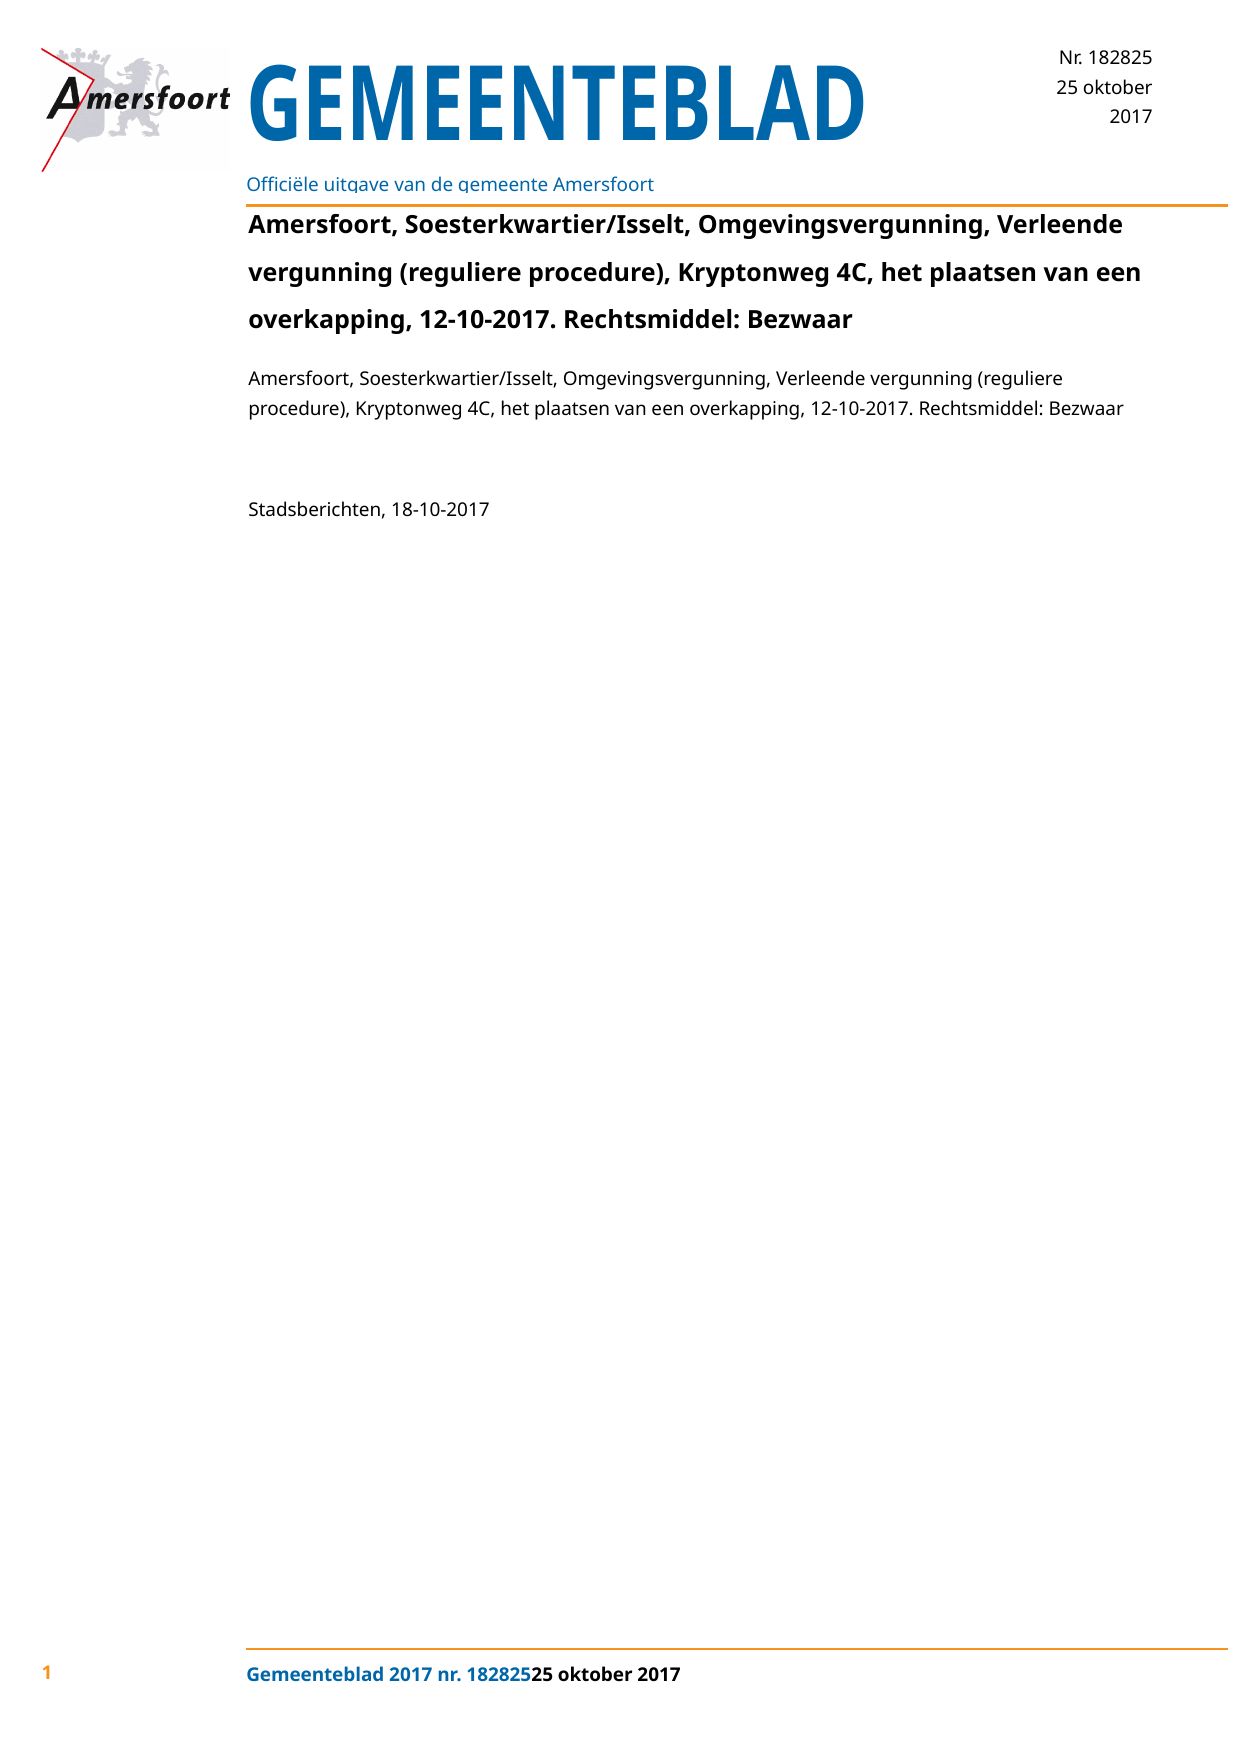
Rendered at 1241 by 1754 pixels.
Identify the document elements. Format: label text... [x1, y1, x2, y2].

text Amersfoort, Soesterkwartier/Isselt, Omgevingsvergunning, Verleende vergunning (reguliere procedure), Kryptonweg 4C, het plaatsen van een overkapping, 12-10-2017. Rechtsmiddel: Bezwaar [248, 207, 1152, 336]
text Stadsberichten, 18-10-2017 [248, 496, 1152, 522]
text Amersfoort, Soesterkwartier/Isselt, Omgevingsvergunning, Verleende vergunning (reguliere procedure), Kryptonweg 4C, het plaatsen van een overkapping, 12-10-2017. Rechtsmiddel: Bezwaar [248, 366, 1152, 421]
picture [41, 47, 231, 172]
